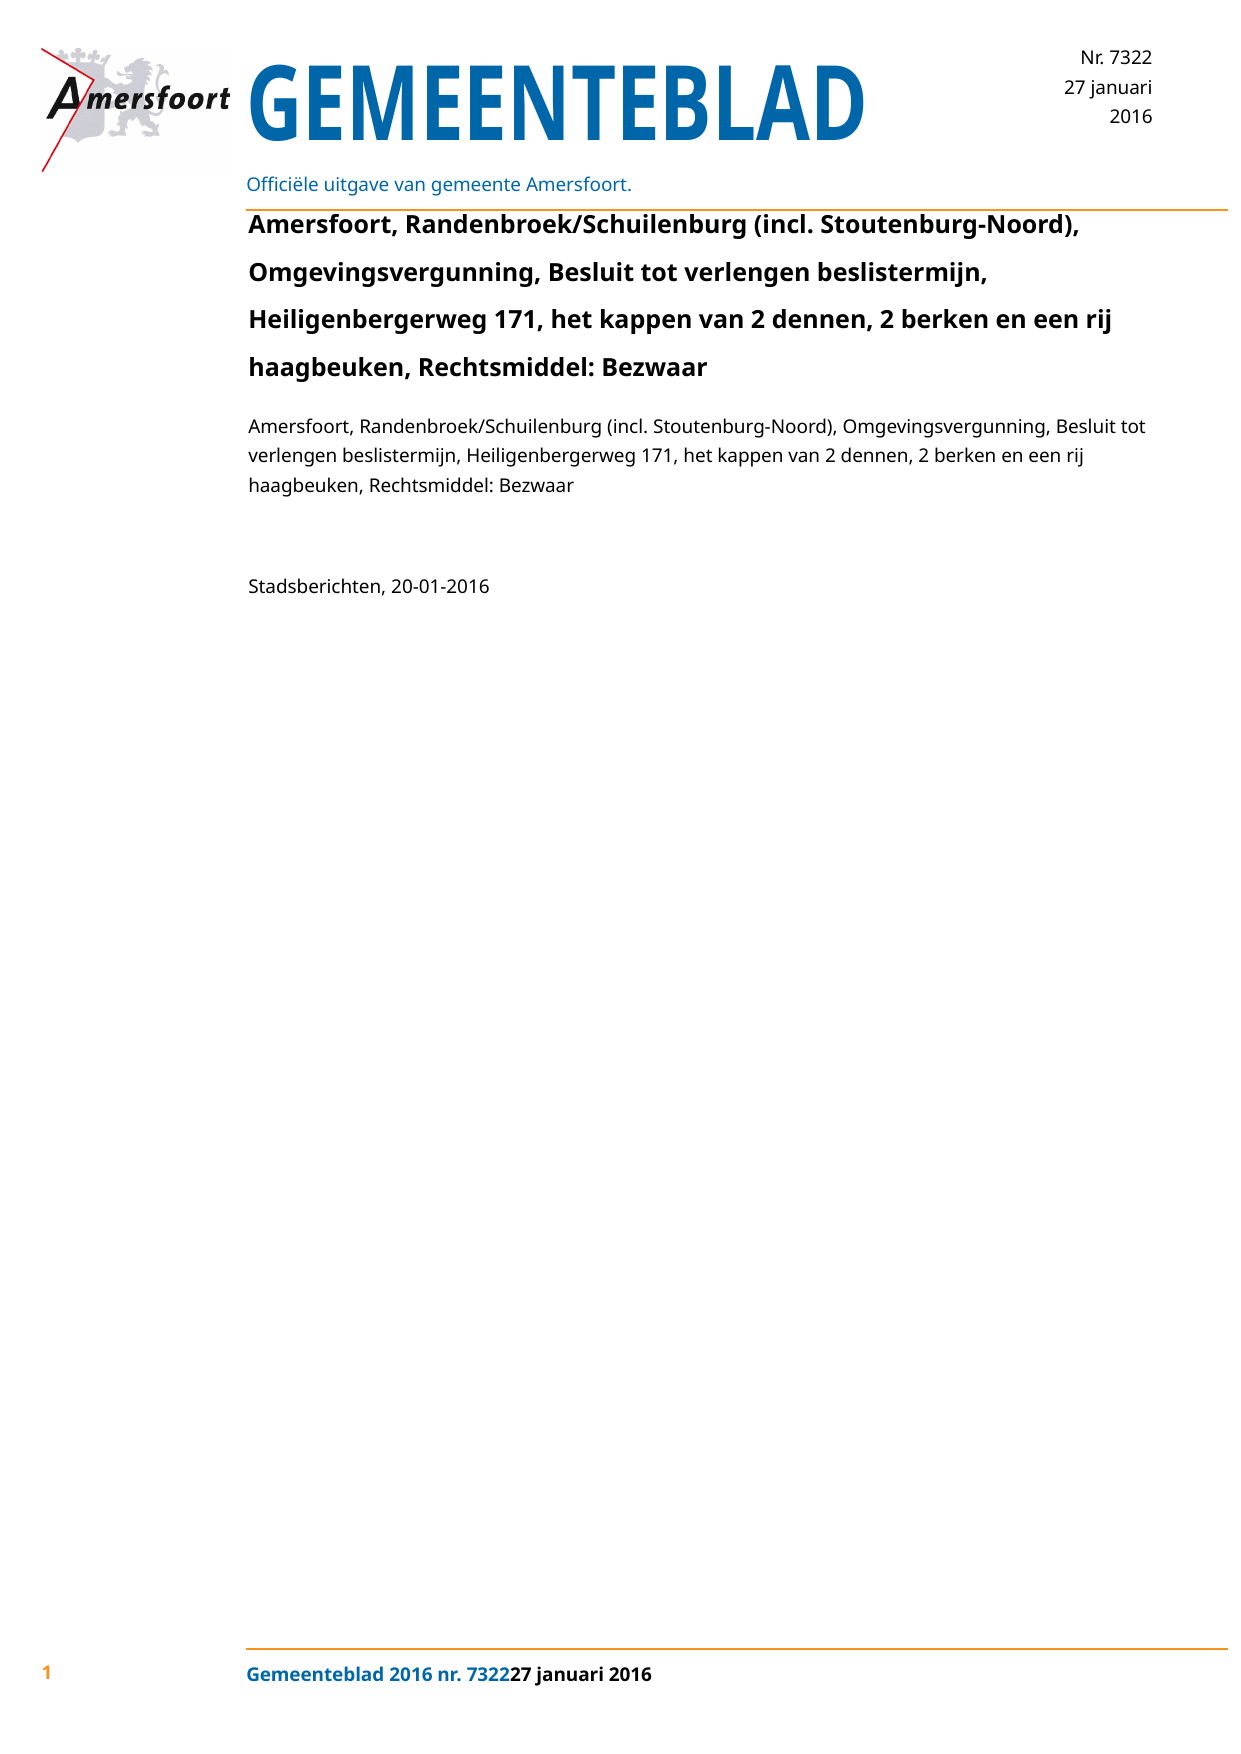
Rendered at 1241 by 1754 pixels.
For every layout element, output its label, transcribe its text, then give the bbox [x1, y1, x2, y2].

text Amersfoort, Randenbroek/Schuilenburg (incl. Stoutenburg-Noord), Omgevingsvergunning, Besluit tot verlengen beslistermijn, Heiligenbergerweg 171, het kappen van 2 dennen, 2 berken en een rij haagbeuken, Rechtsmiddel: Bezwaar [248, 211, 1152, 384]
text Amersfoort, Randenbroek/Schuilenburg (incl. Stoutenburg-Noord), Omgevingsvergunning, Besluit tot verlengen beslistermijn, Heiligenbergerweg 171, het kappen van 2 dennen, 2 berken en een rij haagbeuken, Rechtsmiddel: Bezwaar [248, 413, 1152, 498]
picture [41, 47, 231, 172]
text Stadsberichten, 20-01-2016 [248, 573, 1152, 599]
